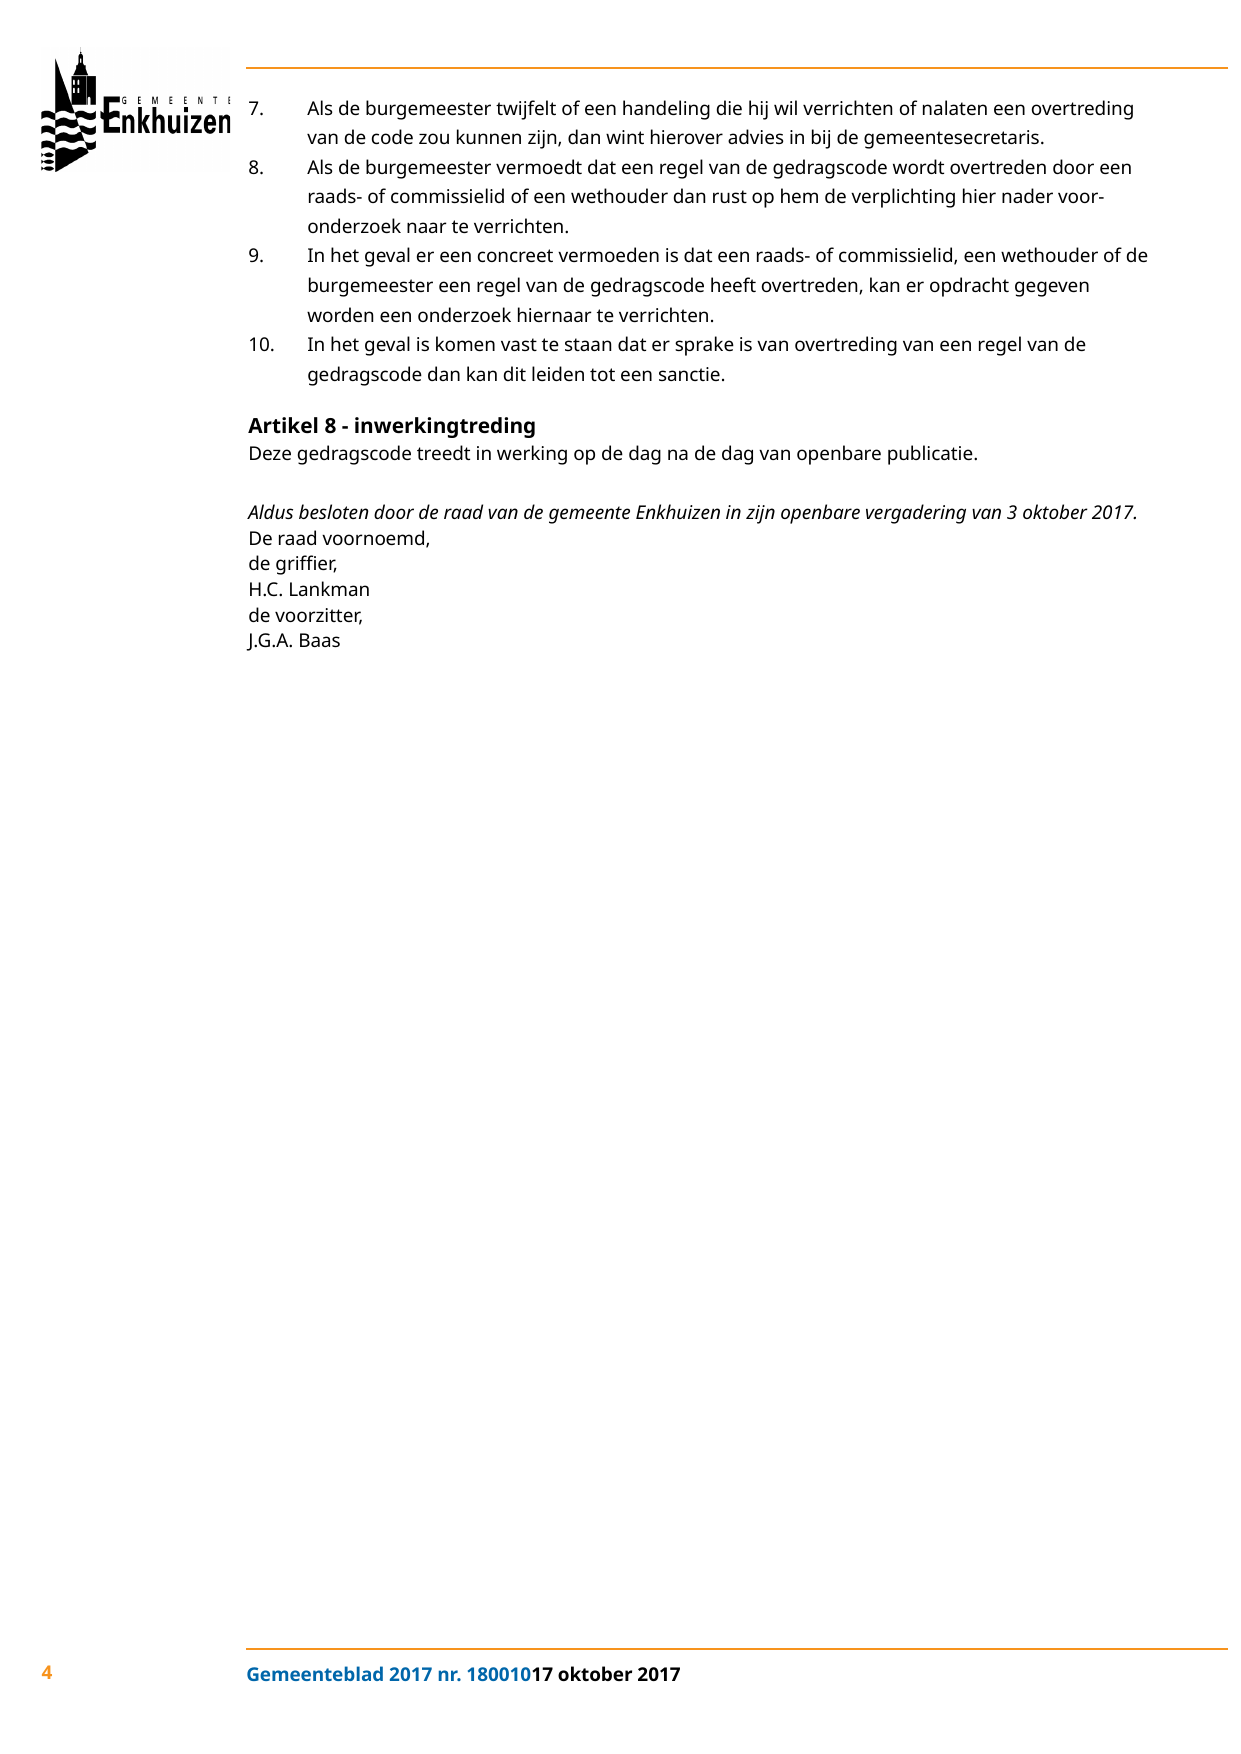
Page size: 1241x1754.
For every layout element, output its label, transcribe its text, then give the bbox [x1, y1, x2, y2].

text De raad voornoemd, [248, 525, 1152, 551]
text de voorzitter, [248, 602, 1152, 628]
list In het geval is komen vast te staan dat er sprake is van overtreding van een regel van de gedragscode dan kan dit leiden tot een sanctie. [248, 331, 1152, 387]
list Als de burgemeester twijfelt of een handeling die hij wil verrichten of nalaten een overtreding van de code zou kunnen zijn, dan wint hierover advies in bij de gemeentesecretaris. [248, 95, 1152, 150]
text de griffier, [248, 551, 1152, 576]
text J.G.A. Baas [248, 628, 1152, 653]
picture [41, 47, 231, 172]
text H.C. Lankman [248, 576, 1152, 602]
text Artikel 8 - inwerkingtreding [248, 411, 1152, 440]
text Deze gedragscode treedt in werking op de dag na de dag van openbare publicatie. [248, 440, 1152, 466]
text Aldus besloten door de raad van de gemeente Enkhuizen in zijn openbare vergadering van 3 oktober 2017. [248, 499, 1152, 525]
list In het geval er een concreet vermoeden is dat een raads- of commissielid, een wethouder of de burgemeester een regel van de gedragscode heeft overtreden, kan er opdracht gegeven worden een onderzoek hiernaar te verrichten. [248, 243, 1152, 328]
list Als de burgemeester vermoedt dat een regel van de gedragscode wordt overtreden door een raads- of commissielid of een wethouder dan rust op hem de verplichting hier nader voor-onderzoek naar te verrichten. [248, 154, 1152, 239]
